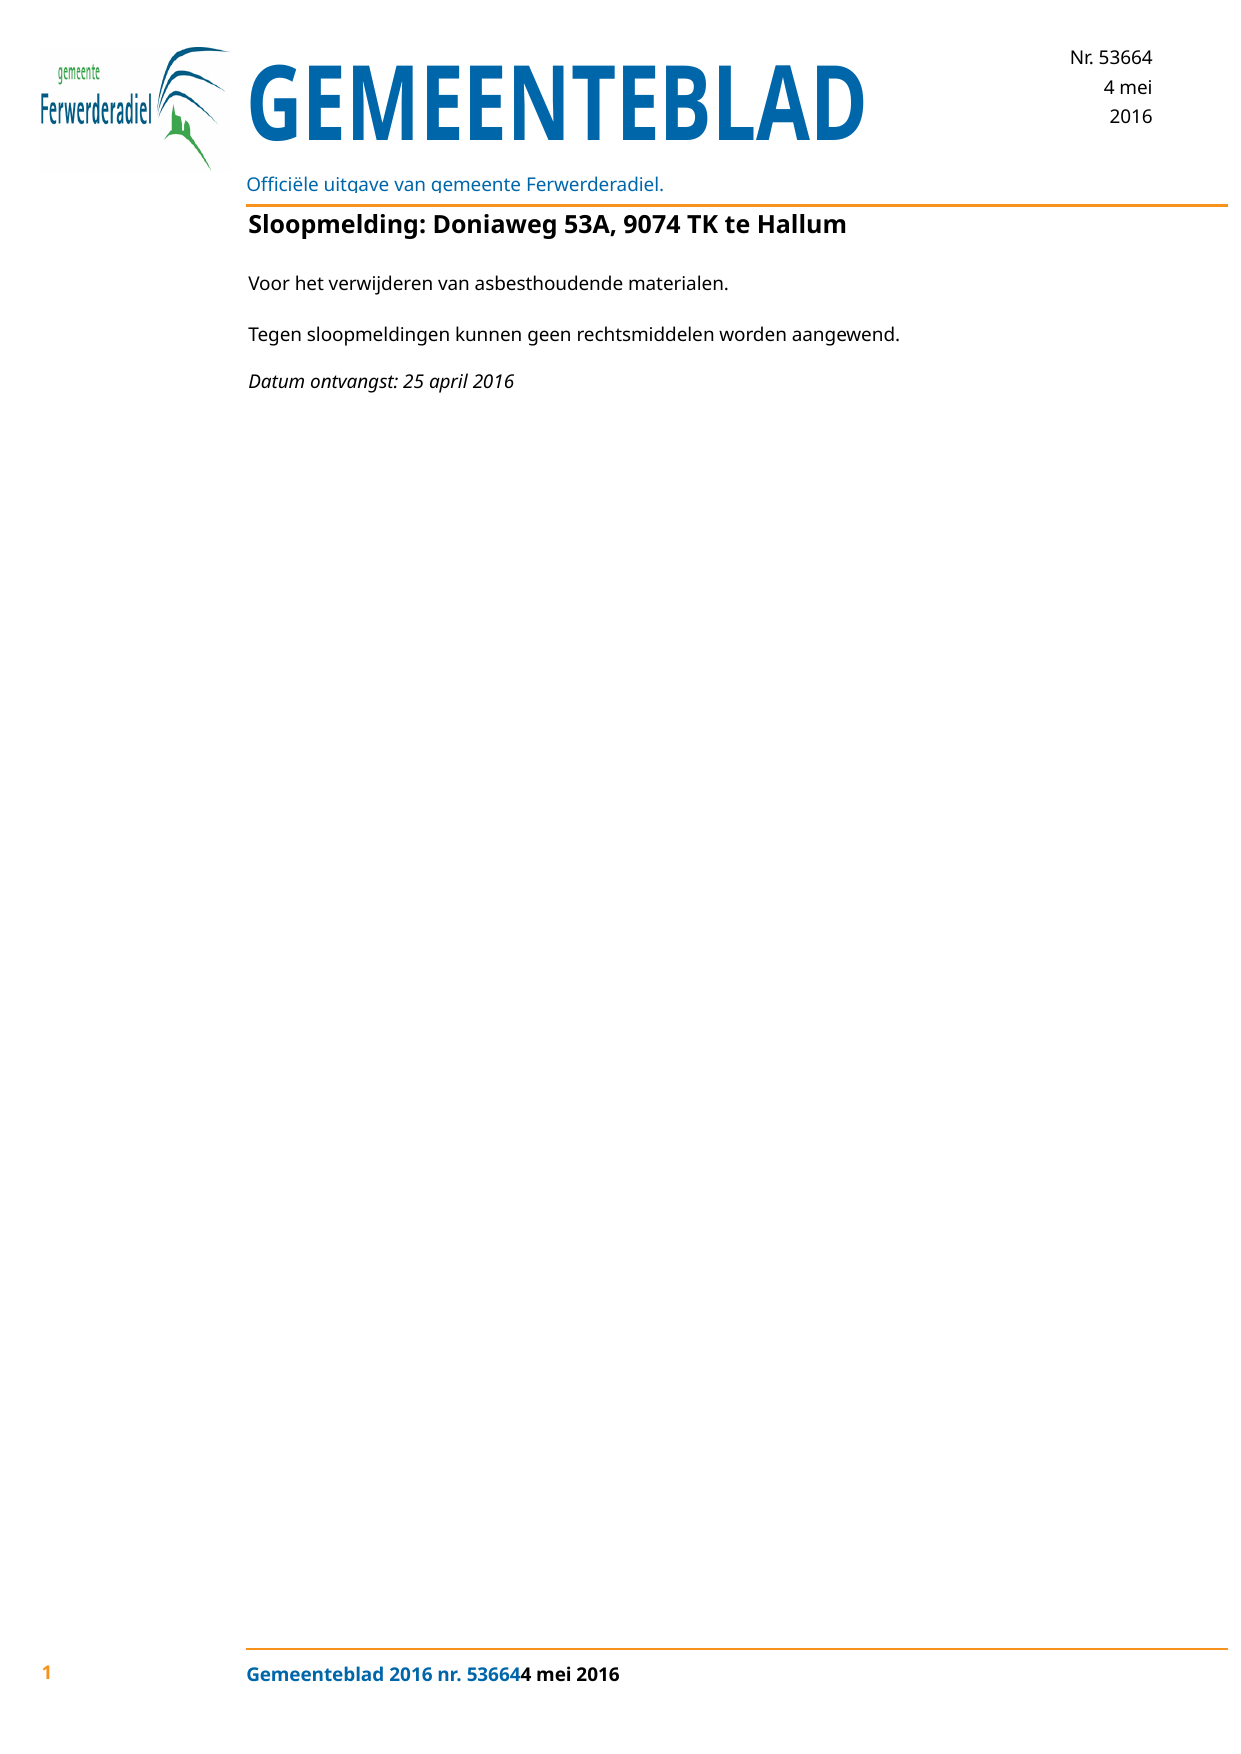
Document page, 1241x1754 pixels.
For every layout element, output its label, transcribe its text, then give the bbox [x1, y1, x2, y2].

text Sloopmelding: Doniaweg 53A, 9074 TK te Hallum [248, 207, 1152, 241]
text Tegen sloopmeldingen kunnen geen rechtsmiddelen worden aangewend. [248, 321, 1152, 346]
picture [41, 47, 231, 172]
text Datum ontvangst: 25 april 2016 [248, 368, 1152, 394]
text Voor het verwijderen van asbesthoudende materialen. [248, 270, 1152, 296]
